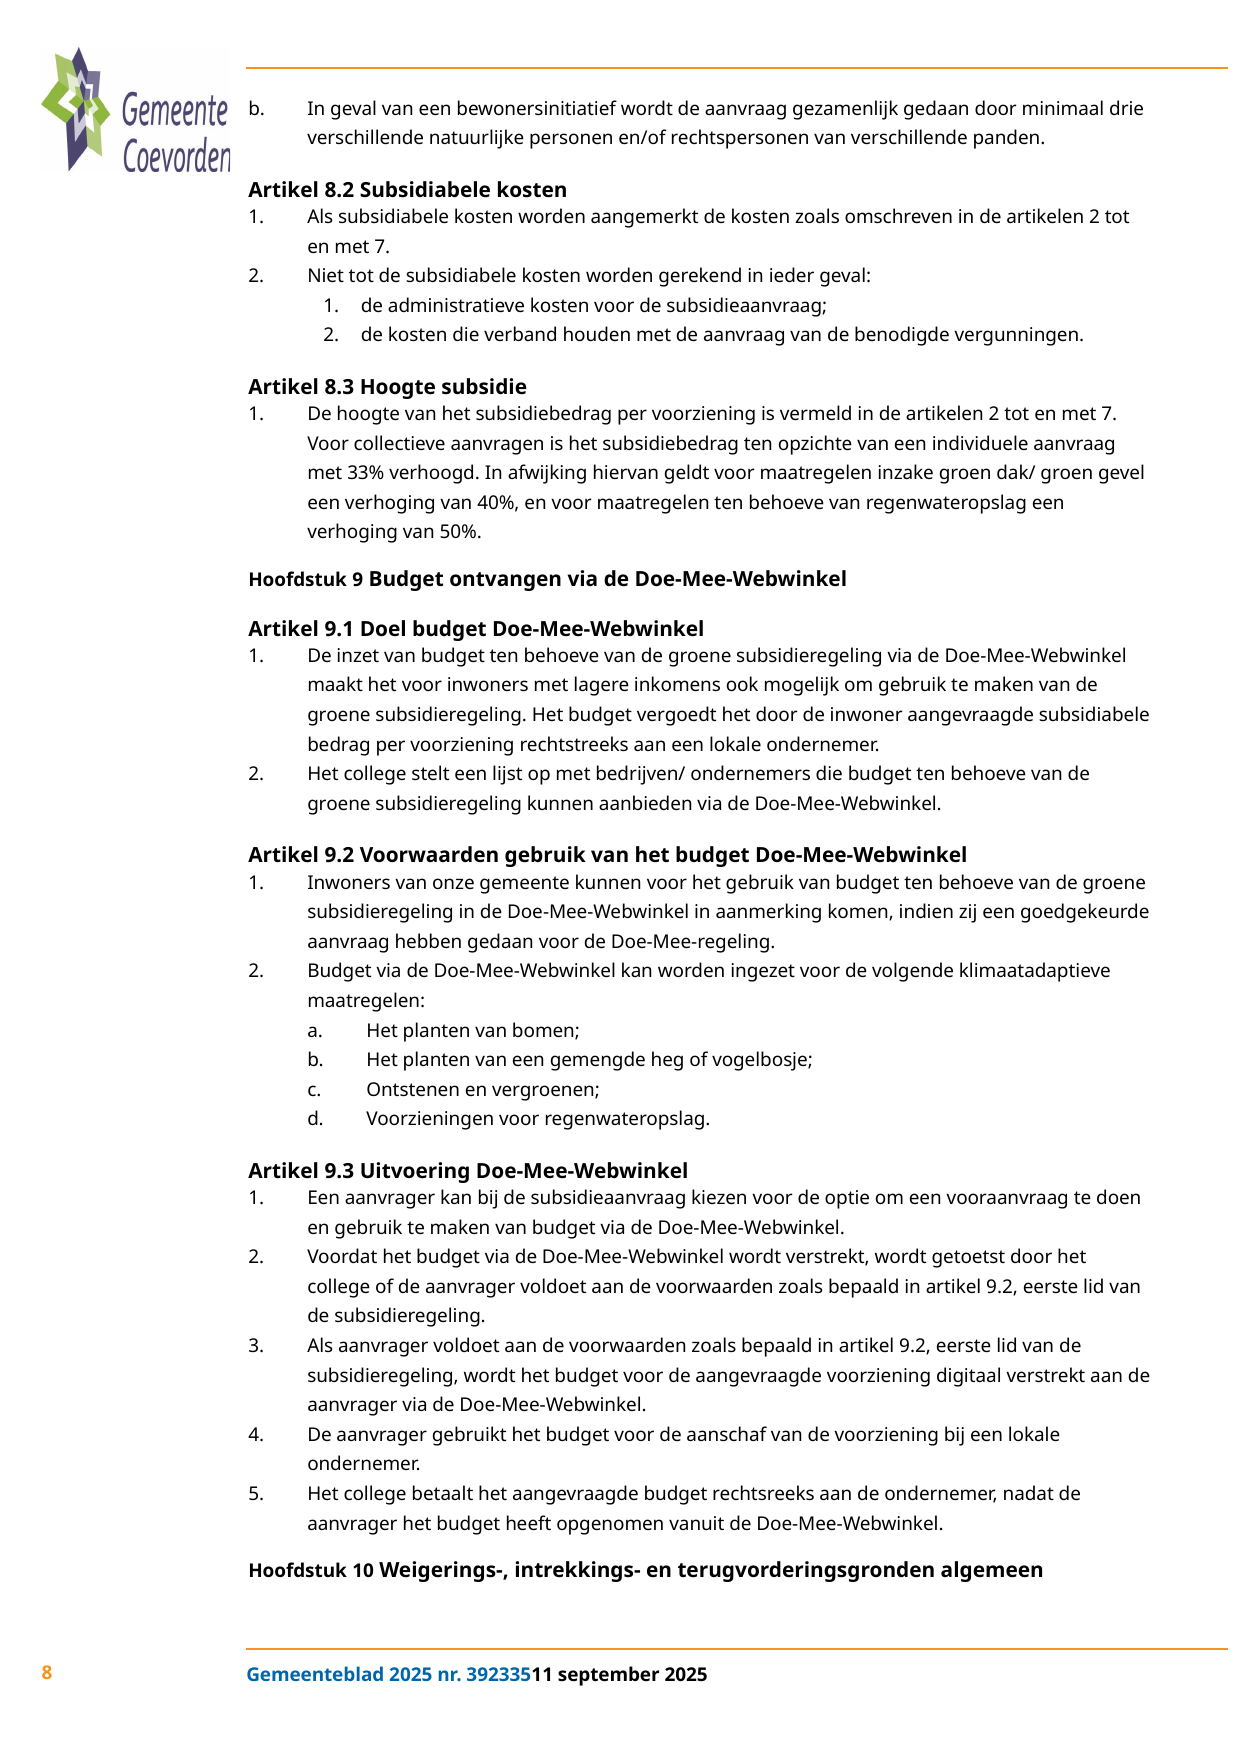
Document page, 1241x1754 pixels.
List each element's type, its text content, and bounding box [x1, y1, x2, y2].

text Hoofdstuk 9 Budget ontvangen via de Doe-Mee-Webwinkel [248, 564, 1152, 593]
list Niet tot de subsidiabele kosten worden gerekend in ieder geval: [248, 262, 1152, 288]
list Voorzieningen voor regenwateropslag. [307, 1106, 1152, 1131]
list Budget via de Doe-Mee-Webwinkel kan worden ingezet voor de volgende klimaatadaptieve maatregelen: [248, 958, 1152, 1013]
list Het planten van bomen; [307, 1017, 1152, 1042]
list Als subsidiabele kosten worden aangemerkt de kosten zoals omschreven in de artikelen 2 tot en met 7. [248, 203, 1152, 258]
list Het college betaalt het aangevraagde budget rechtsreeks aan de ondernemer, nadat de aanvrager het budget heeft opgenomen vanuit de Doe-Mee-Webwinkel. [248, 1480, 1152, 1536]
picture [41, 47, 231, 172]
text Artikel 9.3 Uitvoering Doe-Mee-Webwinkel [248, 1156, 1152, 1184]
text Artikel 8.2 Subsidiabele kosten [248, 175, 1152, 203]
list Het college stelt een lijst op met bedrijven/ ondernemers die budget ten behoeve van de groene subsidieregeling kunnen aanbieden via de Doe-Mee-Webwinkel. [248, 760, 1152, 816]
list Ontstenen en vergroenen; [307, 1076, 1152, 1102]
list De inzet van budget ten behoeve van de groene subsidieregeling via de Doe-Mee-Webwinkel maakt het voor inwoners met lagere inkomens ook mogelijk om gebruik te maken van de groene subsidieregeling. Het budget vergoedt het door de inwoner aangevraagde subsidiabele bedrag per voorziening rechtstreeks aan een lokale ondernemer. [248, 642, 1152, 757]
list Inwoners van onze gemeente kunnen voor het gebruik van budget ten behoeve van de groene subsidieregeling in de Doe-Mee-Webwinkel in aanmerking komen, indien zij een goedgekeurde aanvraag hebben gedaan voor de Doe-Mee-regeling. [248, 869, 1152, 954]
text Artikel 9.2 Voorwaarden gebruik van het budget Doe-Mee-Webwinkel [248, 840, 1152, 869]
list De hoogte van het subsidiebedrag per voorziening is vermeld in de artikelen 2 tot en met 7. Voor collectieve aanvragen is het subsidiebedrag ten opzichte van een individuele aanvraag met 33% verhoogd. In afwijking hiervan geldt voor maatregelen inzake groen dak/ groen gevel een verhoging van 40%, en voor maatregelen ten behoeve van regenwateropslag een verhoging van 50%. [248, 400, 1152, 544]
list de administratieve kosten voor de subsidieaanvraag; [323, 292, 1152, 318]
list Als aanvrager voldoet aan de voorwaarden zoals bepaald in artikel 9.2, eerste lid van de subsidieregeling, wordt het budget voor de aangevraagde voorziening digitaal verstrekt aan de aanvrager via de Doe-Mee-Webwinkel. [248, 1332, 1152, 1417]
list Het planten van een gemengde heg of vogelbosje; [307, 1046, 1152, 1072]
list Voordat het budget via de Doe-Mee-Webwinkel wordt verstrekt, wordt getoetst door het college of de aanvrager voldoet aan de voorwaarden zoals bepaald in artikel 9.2, eerste lid van de subsidieregeling. [248, 1243, 1152, 1328]
text Artikel 9.1 Doel budget Doe-Mee-Webwinkel [248, 614, 1152, 642]
text Artikel 8.3 Hoogte subsidie [248, 372, 1152, 400]
list Een aanvrager kan bij de subsidieaanvraag kiezen voor de optie om een vooraanvraag te doen en gebruik te maken van budget via de Doe-Mee-Webwinkel. [248, 1184, 1152, 1240]
list de kosten die verband houden met de aanvraag van de benodigde vergunningen. [323, 322, 1152, 347]
text Hoofdstuk 10 Weigerings-, intrekkings- en terugvorderingsgronden algemeen [248, 1555, 1152, 1584]
list In geval van een bewonersinitiatief wordt de aanvraag gezamenlijk gedaan door minimaal drie verschillende natuurlijke personen en/of rechtspersonen van verschillende panden. [248, 95, 1152, 150]
list De aanvrager gebruikt het budget voor de aanschaf van de voorziening bij een lokale ondernemer. [248, 1421, 1152, 1476]
